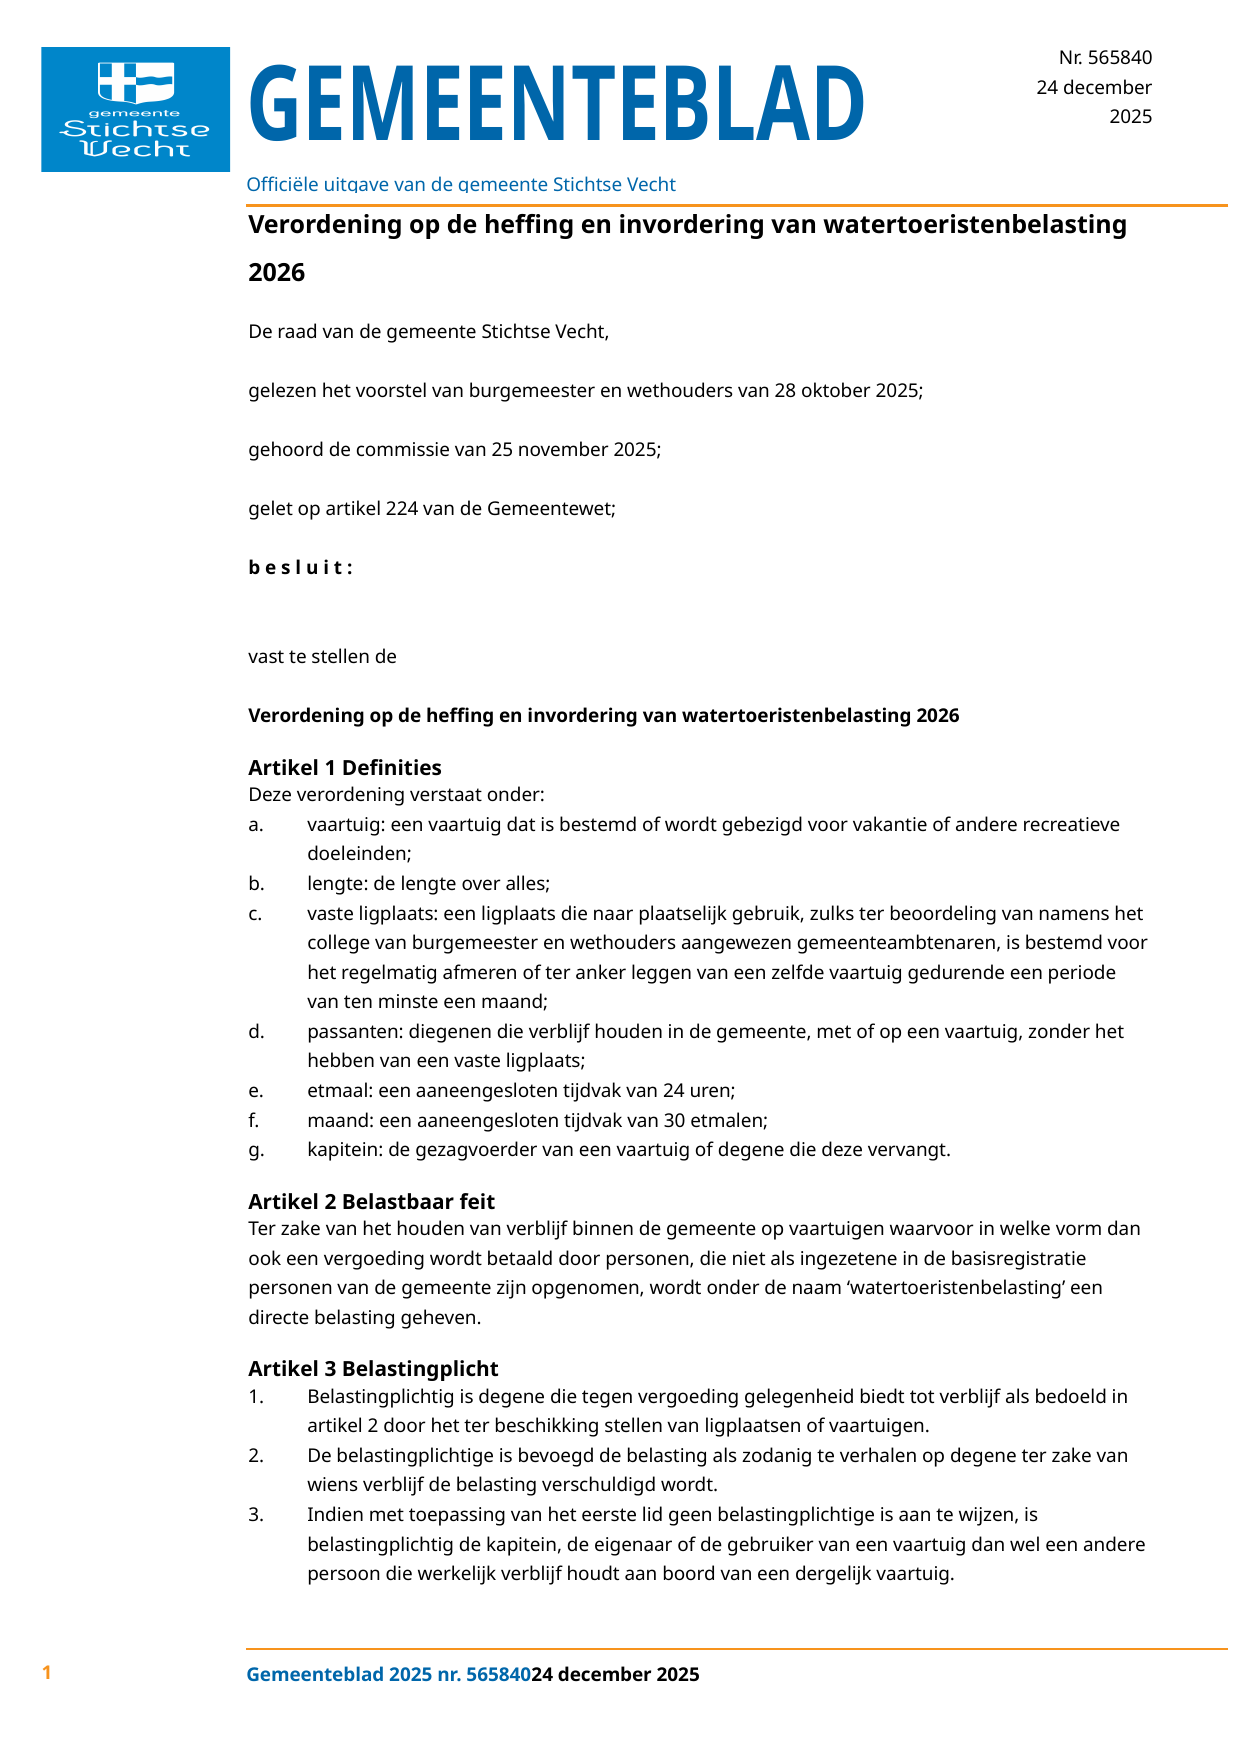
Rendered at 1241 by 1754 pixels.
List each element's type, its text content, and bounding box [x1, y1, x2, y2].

text gehoord de commissie van 25 november 2025; [248, 436, 1152, 462]
text Deze verordening verstaat onder: [248, 781, 1152, 807]
text vast te stellen de [248, 643, 1152, 669]
list Belastingplichtig is degene die tegen vergoeding gelegenheid biedt tot verblijf als bedoeld in artikel 2 door het ter beschikking stellen van ligplaatsen of vaartuigen. [248, 1383, 1152, 1438]
text Artikel 2 Belastbaar feit [248, 1187, 1152, 1215]
list kapitein: de gezagvoerder van een vaartuig of degene die deze vervangt. [248, 1136, 1152, 1162]
list vaartuig: een vaartuig dat is bestemd of wordt gebezigd voor vakantie of andere recreatieve doeleinden; [248, 811, 1152, 866]
text Verordening op de heffing en invordering van watertoeristenbelasting 2026 [248, 207, 1152, 288]
list passanten: diegenen die verblijf houden in de gemeente, met of op een vaartuig, zonder het hebben van een vaste ligplaats; [248, 1018, 1152, 1073]
picture [137, 63, 174, 103]
picture [99, 63, 135, 101]
text Verordening op de heffing en invordering van watertoeristenbelasting 2026 [248, 702, 1152, 728]
list vaste ligplaats: een ligplaats die naar plaatselijk gebruik, zulks ter beoordeling van namens het college van burgemeester en wethouders aangewezen gemeenteambtenaren, is bestemd voor het regelmatig afmeren of ter anker leggen van een zelfde vaartuig gedurende een periode van ten minste een maand; [248, 900, 1152, 1014]
text De raad van de gemeente Stichtse Vecht, [248, 318, 1152, 344]
list De belastingplichtige is bevoegd de belasting als zodanig te verhalen op degene ter zake van wiens verblijf de belasting verschuldigd wordt. [248, 1442, 1152, 1497]
text gelezen het voorstel van burgemeester en wethouders van 28 oktober 2025; [248, 377, 1152, 403]
text Ter zake van het houden van verblijf binnen de gemeente op vaartuigen waarvoor in welke vorm dan ook een vergoeding wordt betaald door personen, die niet als ingezetene in de basisregistratie personen van de gemeente zijn opgenomen, wordt onder de naam ‘watertoeristenbelasting’ een directe belasting geheven. [248, 1215, 1152, 1330]
list lengte: de lengte over alles; [248, 870, 1152, 896]
text gelet op artikel 224 van de Gemeentewet; [248, 495, 1152, 521]
text b e s l u i t : [248, 554, 1152, 580]
text Artikel 1 Definities [248, 753, 1152, 781]
list etmaal: een aaneengesloten tijdvak van 24 uren; [248, 1077, 1152, 1103]
list Indien met toepassing van het eerste lid geen belastingplichtige is aan te wijzen, is belastingplichtig de kapitein, de eigenaar of de gebruiker van een vaartuig dan wel een andere persoon die werkelijk verblijf houdt aan boord van een dergelijk vaartuig. [248, 1501, 1152, 1586]
text Artikel 3 Belastingplicht [248, 1354, 1152, 1383]
list maand: een aaneengesloten tijdvak van 30 etmalen; [248, 1107, 1152, 1132]
